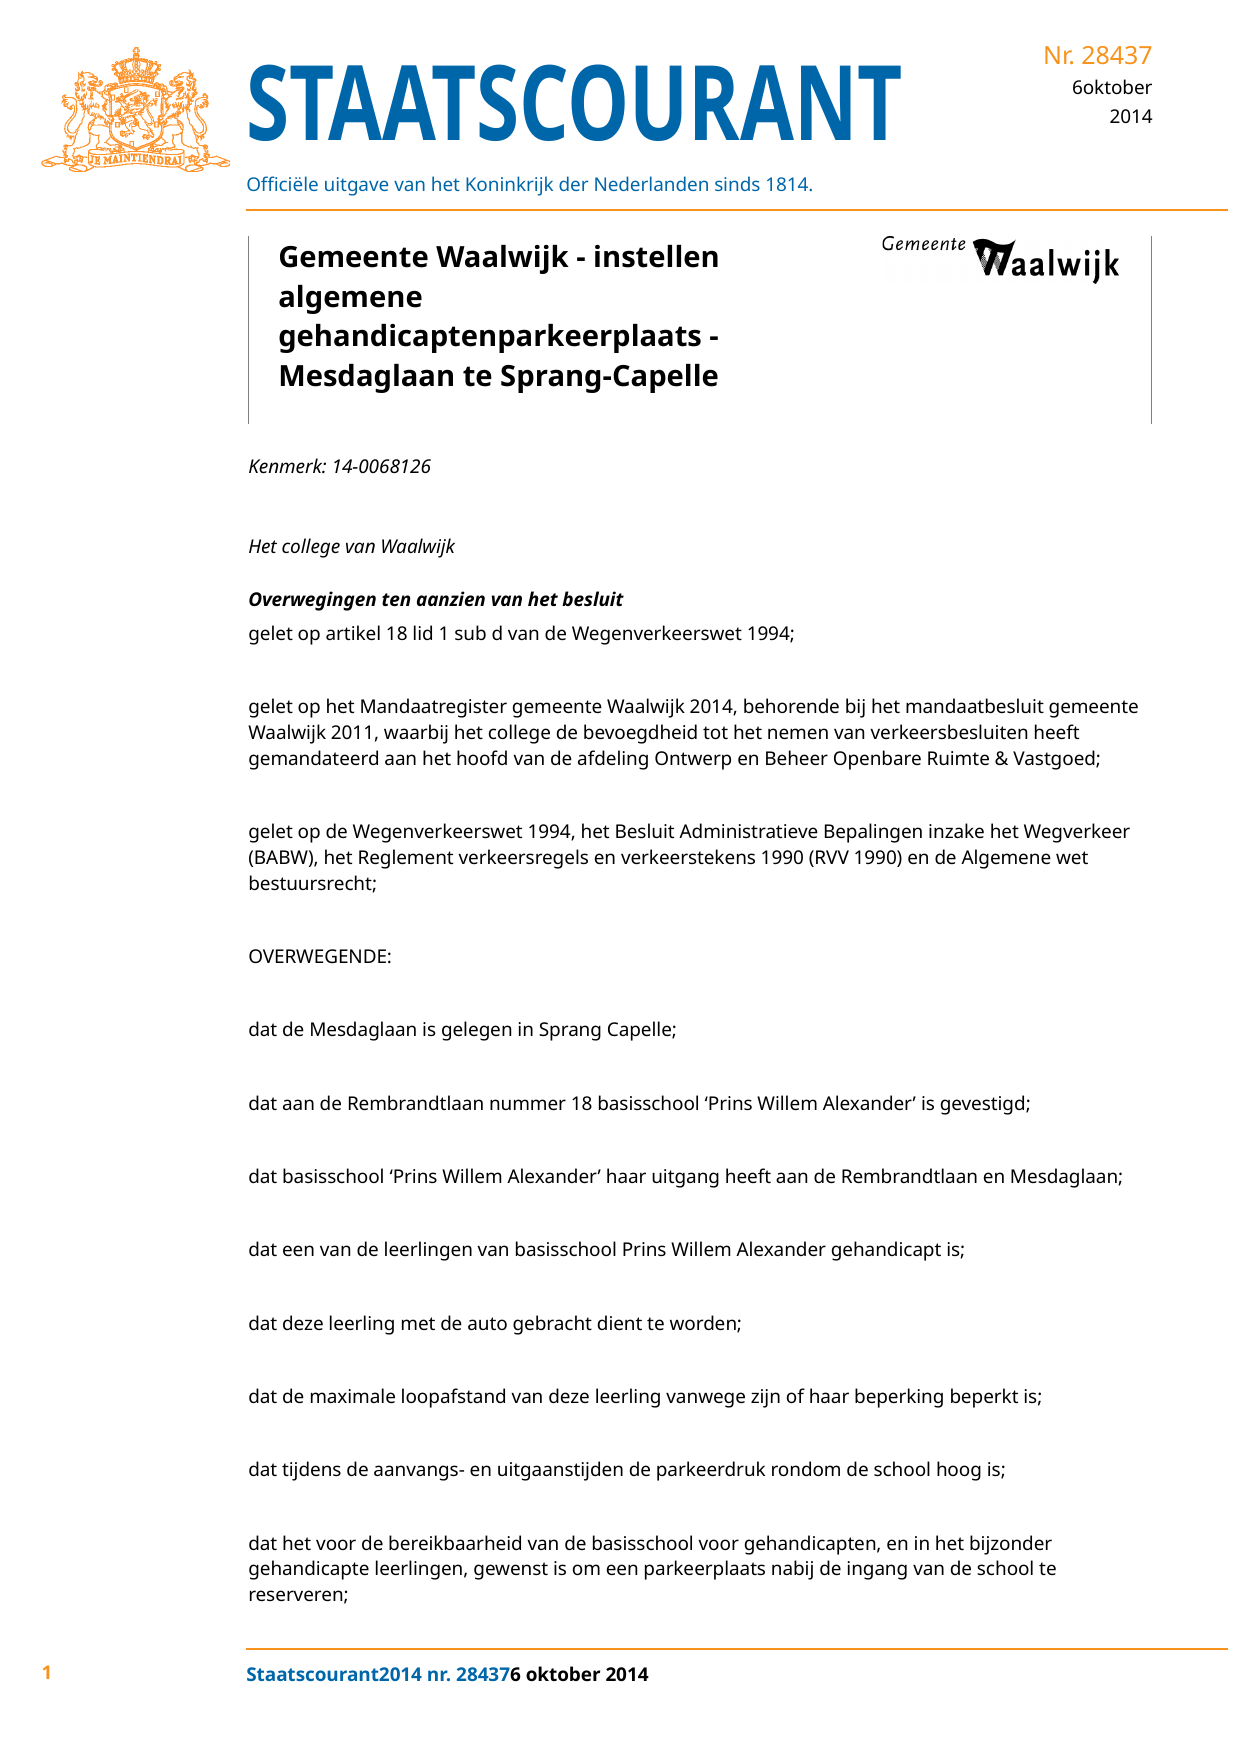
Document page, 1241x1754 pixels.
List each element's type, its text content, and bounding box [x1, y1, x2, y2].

text Overwegingen ten aanzien van het besluit [248, 586, 1152, 612]
text gelet op artikel 18 lid 1 sub d van de Wegenverkeerswet 1994; [248, 620, 1152, 646]
text dat de Mesdaglaan is gelegen in Sprang Capelle; [248, 1017, 1152, 1042]
text dat basisschool ‘Prins Willem Alexander’ haar uitgang heeft aan de Rembrandtlaan en Mesdaglaan; [248, 1163, 1152, 1189]
text dat deze leerling met de auto gebracht dient te worden; [248, 1310, 1152, 1336]
table_header [850, 236, 1151, 424]
text Kenmerk: 14-0068126 [248, 454, 1152, 479]
text dat het voor de bereikbaarheid van de basisschool voor gehandicapten, en in het bijzonder gehandicapte leerlingen, gewenst is om een parkeerplaats nabij de ingang van de school te reserveren; [248, 1530, 1152, 1607]
text gelet op de Wegenverkeerswet 1994, het Besluit Administratieve Bepalingen inzake het Wegverkeer (BABW), het Reglement verkeersregels en verkeerstekens 1990 (RVV 1990) en de Algemene wet bestuursrecht; [248, 818, 1152, 896]
text dat tijdens de aanvangs- en uitgaanstijden de parkeerdruk rondom de school hoog is; [248, 1457, 1152, 1482]
table_header Gemeente Waalwijk - instellen algemene gehandicaptenparkeerplaats - Mesdaglaan te Sprang-Capelle [249, 236, 850, 424]
text dat aan de Rembrandtlaan nummer 18 basisschool ‘Prins Willem Alexander’ is gevestigd; [248, 1090, 1152, 1116]
text OVERWEGENDE: [248, 943, 1152, 969]
text gelet op het Mandaatregister gemeente Waalwijk 2014, behorende bij het mandaatbesluit gemeente Waalwijk 2011, waarbij het college de bevoegdheid tot het nemen van verkeersbesluiten heeft gemandateerd aan het hoofd van de afdeling Ontwerp en Beheer Openbare Ruimte & Vastgoed; [248, 694, 1152, 771]
text dat een van de leerlingen van basisschool Prins Willem Alexander gehandicapt is; [248, 1237, 1152, 1262]
picture [41, 47, 231, 172]
text Het college van Waalwijk [248, 533, 1152, 559]
text dat de maximale loopafstand van deze leerling vanwege zijn of haar beperking beperkt is; [248, 1383, 1152, 1409]
picture [882, 236, 1119, 284]
